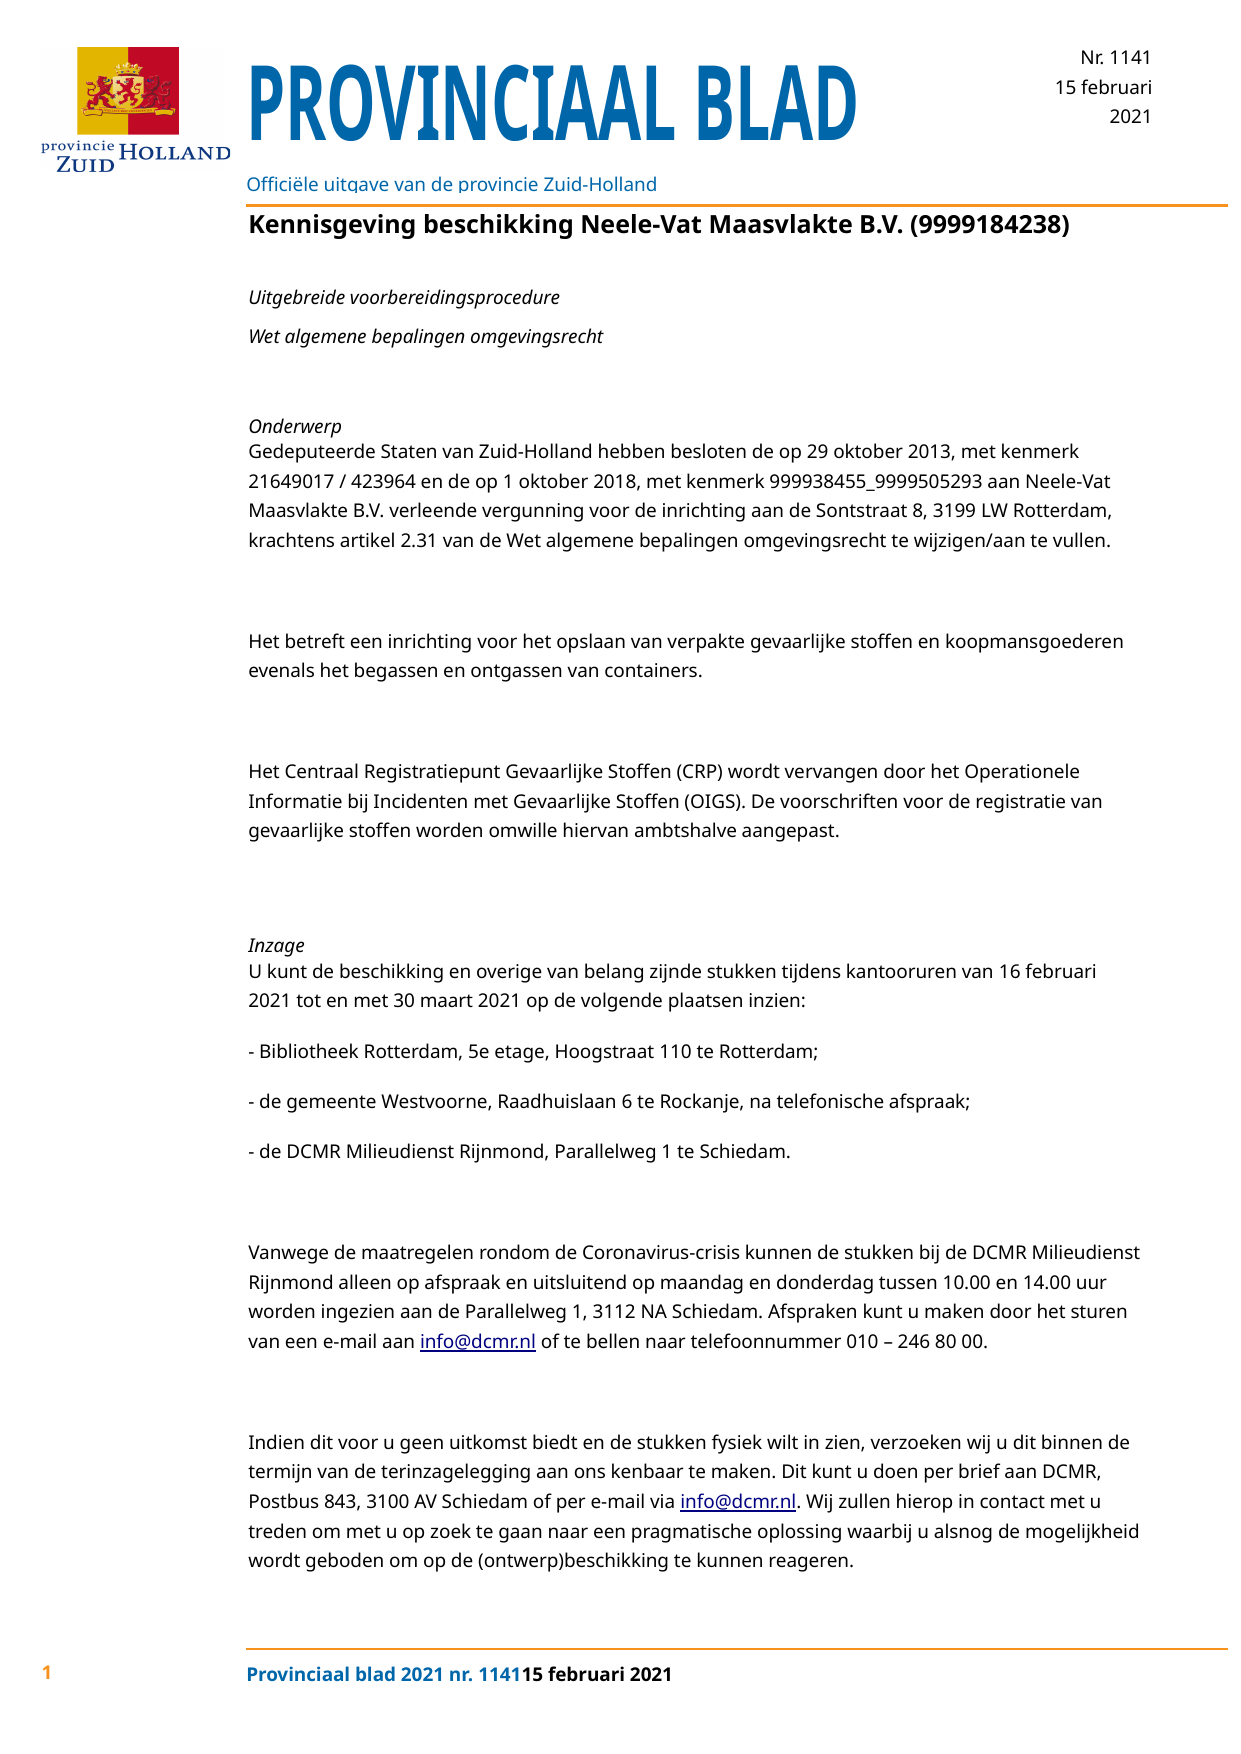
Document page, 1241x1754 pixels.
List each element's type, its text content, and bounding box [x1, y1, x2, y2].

text Het betreft een inrichting voor het opslaan van verpakte gevaarlijke stoffen en koopmansgoederen evenals het begassen en ontgassen van containers. [248, 628, 1152, 683]
text Gedeputeerde Staten van Zuid-Holland hebben besloten de op 29 oktober 2013, met kenmerk 21649017 / 423964 en de op 1 oktober 2018, met kenmerk 999938455_9999505293 aan Neele-Vat Maasvlakte B.V. verleende vergunning voor de inrichting aan de Sontstraat 8, 3199 LW Rotterdam, krachtens artikel 2.31 van de Wet algemene bepalingen omgevingsrecht te wijzigen/aan te vullen. [248, 438, 1152, 553]
text - de gemeente Westvoorne, Raadhuislaan 6 te Rockanje, na telefonische afspraak; [248, 1088, 1152, 1114]
text Wet algemene bepalingen omgevingsrecht [248, 323, 1152, 349]
text Kennisgeving beschikking Neele-Vat Maasvlakte B.V. (9999184238) [248, 207, 1152, 241]
text Inzage [248, 932, 1152, 958]
text - Bibliotheek Rotterdam, 5e etage, Hoogstraat 110 te Rotterdam; [248, 1038, 1152, 1063]
text U kunt de beschikking en overige van belang zijnde stukken tijdens kantooruren van 16 februari 2021 tot en met 30 maart 2021 op de volgende plaatsen inzien: [248, 958, 1152, 1013]
text Indien dit voor u geen uitkomst biedt en de stukken fysiek wilt in zien, verzoeken wij u dit binnen de termijn van de terinzagelegging aan ons kenbaar te maken. Dit kunt u doen per brief aan DCMR, Postbus 843, 3100 AV Schiedam of per e-mail via info@dcmr.nl. Wij zullen hierop in contact met u treden om met u op zoek te gaan naar een pragmatische oplossing waarbij u alsnog de mogelijkheid wordt geboden om op de (ontwerp)beschikking te kunnen reageren. [248, 1429, 1152, 1573]
picture [41, 47, 231, 172]
text Uitgebreide voorbereidingsprocedure [248, 284, 1152, 309]
text - de DCMR Milieudienst Rijnmond, Parallelweg 1 te Schiedam. [248, 1139, 1152, 1164]
text Het Centraal Registratiepunt Gevaarlijke Stoffen (CRP) wordt vervangen door het Operationele Informatie bij Incidenten met Gevaarlijke Stoffen (OIGS). De voorschriften voor de registratie van gevaarlijke stoffen worden omwille hiervan ambtshalve aangepast. [248, 758, 1152, 843]
text Onderwerp [248, 413, 1152, 438]
text Vanwege de maatregelen rondom de Coronavirus-crisis kunnen de stukken bij de DCMR Milieudienst Rijnmond alleen op afspraak en uitsluitend op maandag en donderdag tussen 10.00 en 14.00 uur worden ingezien aan de Parallelweg 1, 3112 NA Schiedam. Afspraken kunt u maken door het sturen van een e-mail aan info@dcmr.nl of te bellen naar telefoonnummer 010 – 246 80 00. [248, 1239, 1152, 1354]
